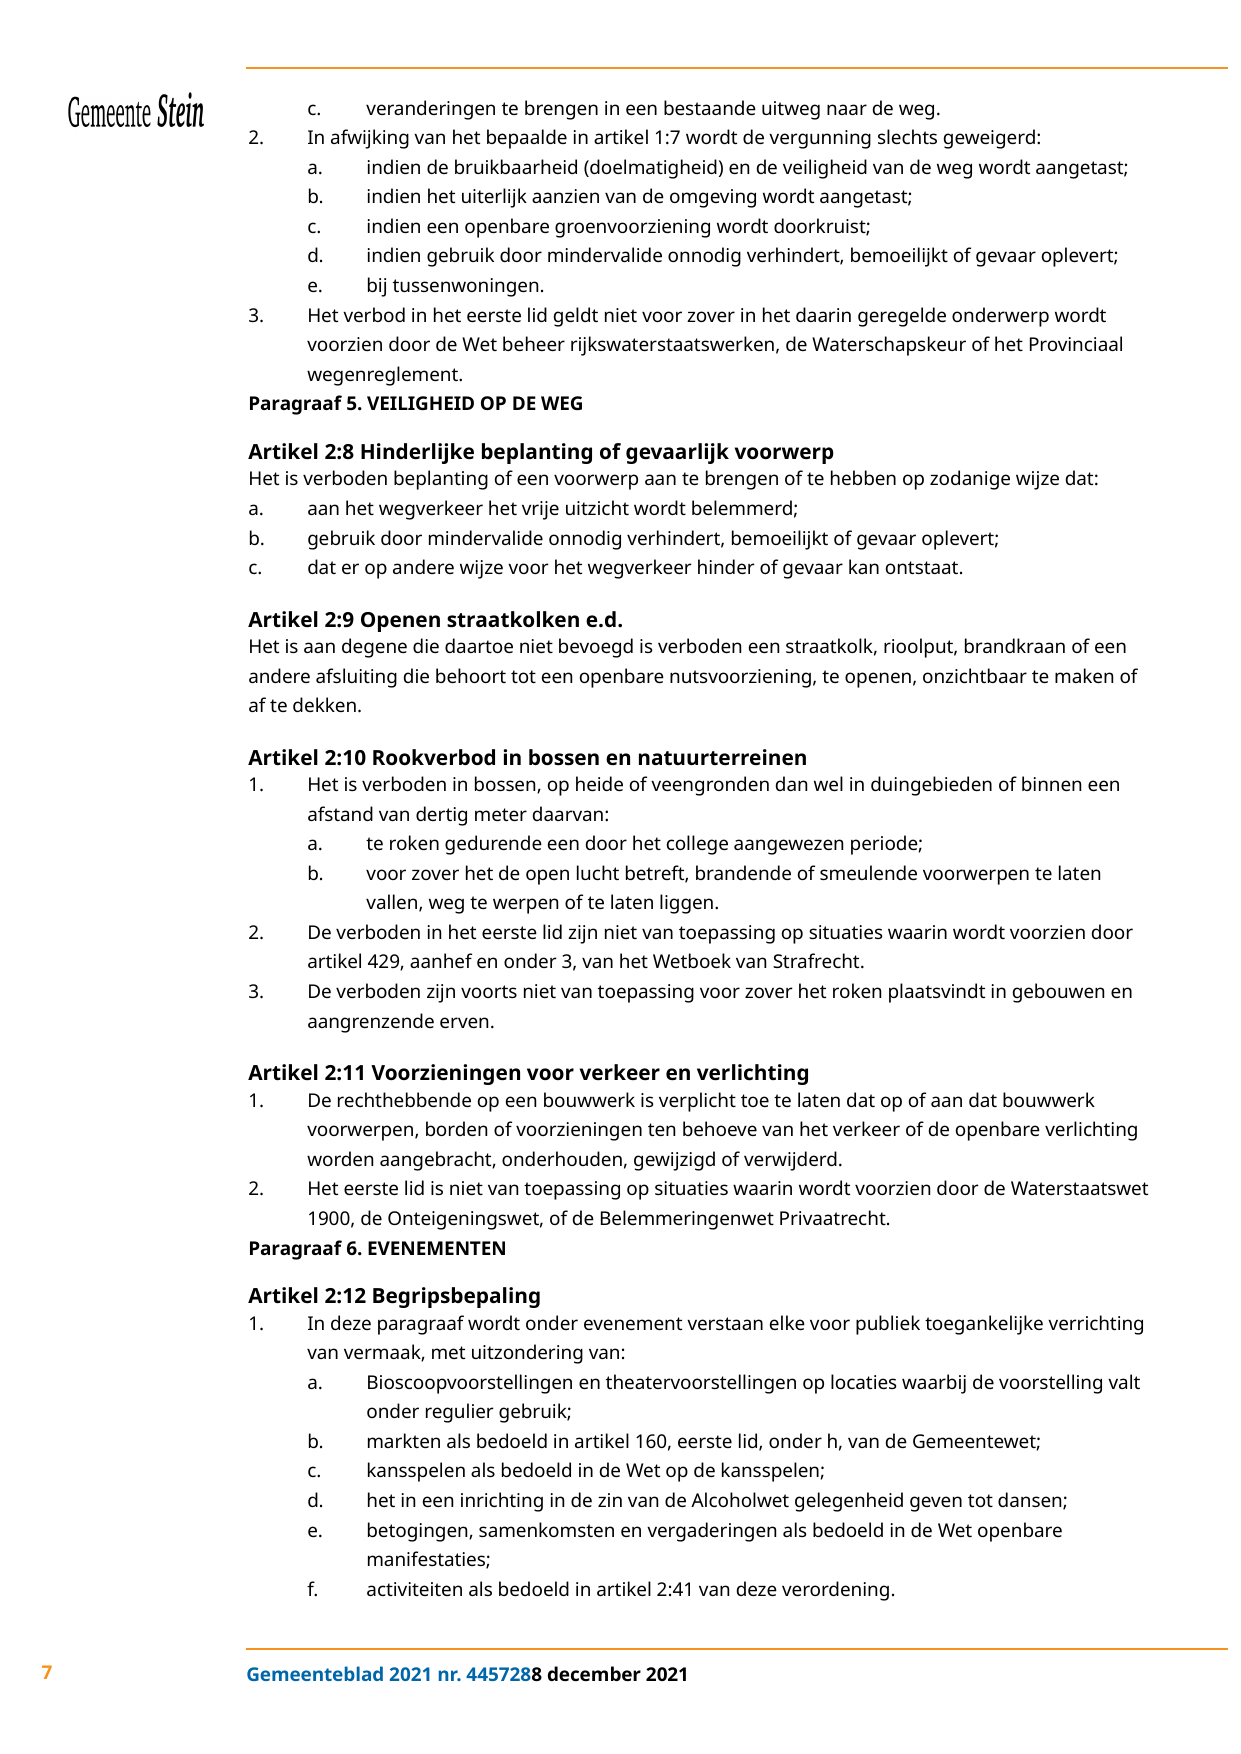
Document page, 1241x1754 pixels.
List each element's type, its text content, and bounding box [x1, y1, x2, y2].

list Bioscoopvoorstellingen en theatervoorstellingen op locaties waarbij de voorstelling valt onder regulier gebruik; [307, 1369, 1152, 1424]
list Het is verboden in bossen, op heide of veengronden dan wel in duingebieden of binnen een afstand van dertig meter daarvan: [248, 771, 1152, 827]
list De verboden in het eerste lid zijn niet van toepassing op situaties waarin wordt voorzien door artikel 429, aanhef en onder 3, van het Wetboek van Strafrecht. [248, 919, 1152, 974]
list gebruik door mindervalide onnodig verhindert, bemoeilijkt of gevaar oplevert; [248, 525, 1152, 551]
text Artikel 2:8 Hinderlijke beplanting of gevaarlijk voorwerp [248, 437, 1152, 466]
list bij tussenwoningen. [307, 272, 1152, 298]
list het in een inrichting in de zin van de Alcoholwet gelegenheid geven tot dansen; [307, 1487, 1152, 1513]
text Artikel 2:9 Openen straatkolken e.d. [248, 605, 1152, 633]
list indien gebruik door mindervalide onnodig verhindert, bemoeilijkt of gevaar oplevert; [307, 243, 1152, 268]
list aan het wegverkeer het vrije uitzicht wordt belemmerd; [248, 495, 1152, 521]
list activiteiten als bedoeld in artikel 2:41 van deze verordening. [307, 1576, 1152, 1602]
list De verboden zijn voorts niet van toepassing voor zover het roken plaatsvindt in gebouwen en aangrenzende erven. [248, 978, 1152, 1034]
list markten als bedoeld in artikel 160, eerste lid, onder h, van de Gemeentewet; [307, 1428, 1152, 1454]
list Het verbod in het eerste lid geldt niet voor zover in het daarin geregelde onderwerp wordt voorzien door de Wet beheer rijkswaterstaatswerken, de Waterschapskeur of het Provinciaal wegenreglement. [248, 302, 1152, 387]
text Artikel 2:10 Rookverbod in bossen en natuurterreinen [248, 743, 1152, 771]
text Paragraaf 6. EVENEMENTEN [248, 1235, 1152, 1260]
list Het eerste lid is niet van toepassing op situaties waarin wordt voorzien door de Waterstaatswet 1900, de Onteigeningswet, of de Belemmeringenwet Privaatrecht. [248, 1176, 1152, 1231]
text Artikel 2:12 Begripsbepaling [248, 1281, 1152, 1310]
list In deze paragraaf wordt onder evenement verstaan elke voor publiek toegankelijke verrichting van vermaak, met uitzondering van: [248, 1310, 1152, 1365]
list In afwijking van het bepaalde in artikel 1:7 wordt de vergunning slechts geweigerd: [248, 124, 1152, 150]
text Paragraaf 5. VEILIGHEID OP DE WEG [248, 391, 1152, 416]
list veranderingen te brengen in een bestaande uitweg naar de weg. [307, 95, 1152, 121]
list indien een openbare groenvoorziening wordt doorkruist; [307, 213, 1152, 239]
list kansspelen als bedoeld in de Wet op de kansspelen; [307, 1458, 1152, 1483]
list voor zover het de open lucht betreft, brandende of smeulende voorwerpen te laten vallen, weg te werpen of te laten liggen. [307, 860, 1152, 915]
list dat er op andere wijze voor het wegverkeer hinder of gevaar kan ontstaat. [248, 554, 1152, 580]
list indien de bruikbaarheid (doelmatigheid) en de veiligheid van de weg wordt aangetast; [307, 154, 1152, 180]
picture [41, 47, 231, 172]
list te roken gedurende een door het college aangewezen periode; [307, 830, 1152, 856]
list De rechthebbende op een bouwwerk is verplicht toe te laten dat op of aan dat bouwwerk voorwerpen, borden of voorzieningen ten behoeve van het verkeer of de openbare verlichting worden aangebracht, onderhouden, gewijzigd of verwijderd. [248, 1087, 1152, 1172]
list betogingen, samenkomsten en vergaderingen als bedoeld in de Wet openbare manifestaties; [307, 1517, 1152, 1572]
text Het is verboden beplanting of een voorwerp aan te brengen of te hebben op zodanige wijze dat: [248, 466, 1152, 491]
text Het is aan degene die daartoe niet bevoegd is verboden een straatkolk, rioolput, brandkraan of een andere afsluiting die behoort tot een openbare nutsvoorziening, te openen, onzichtbaar te maken of af te dekken. [248, 633, 1152, 718]
text Artikel 2:11 Voorzieningen voor verkeer en verlichting [248, 1058, 1152, 1087]
list indien het uiterlijk aanzien van de omgeving wordt aangetast; [307, 183, 1152, 209]
